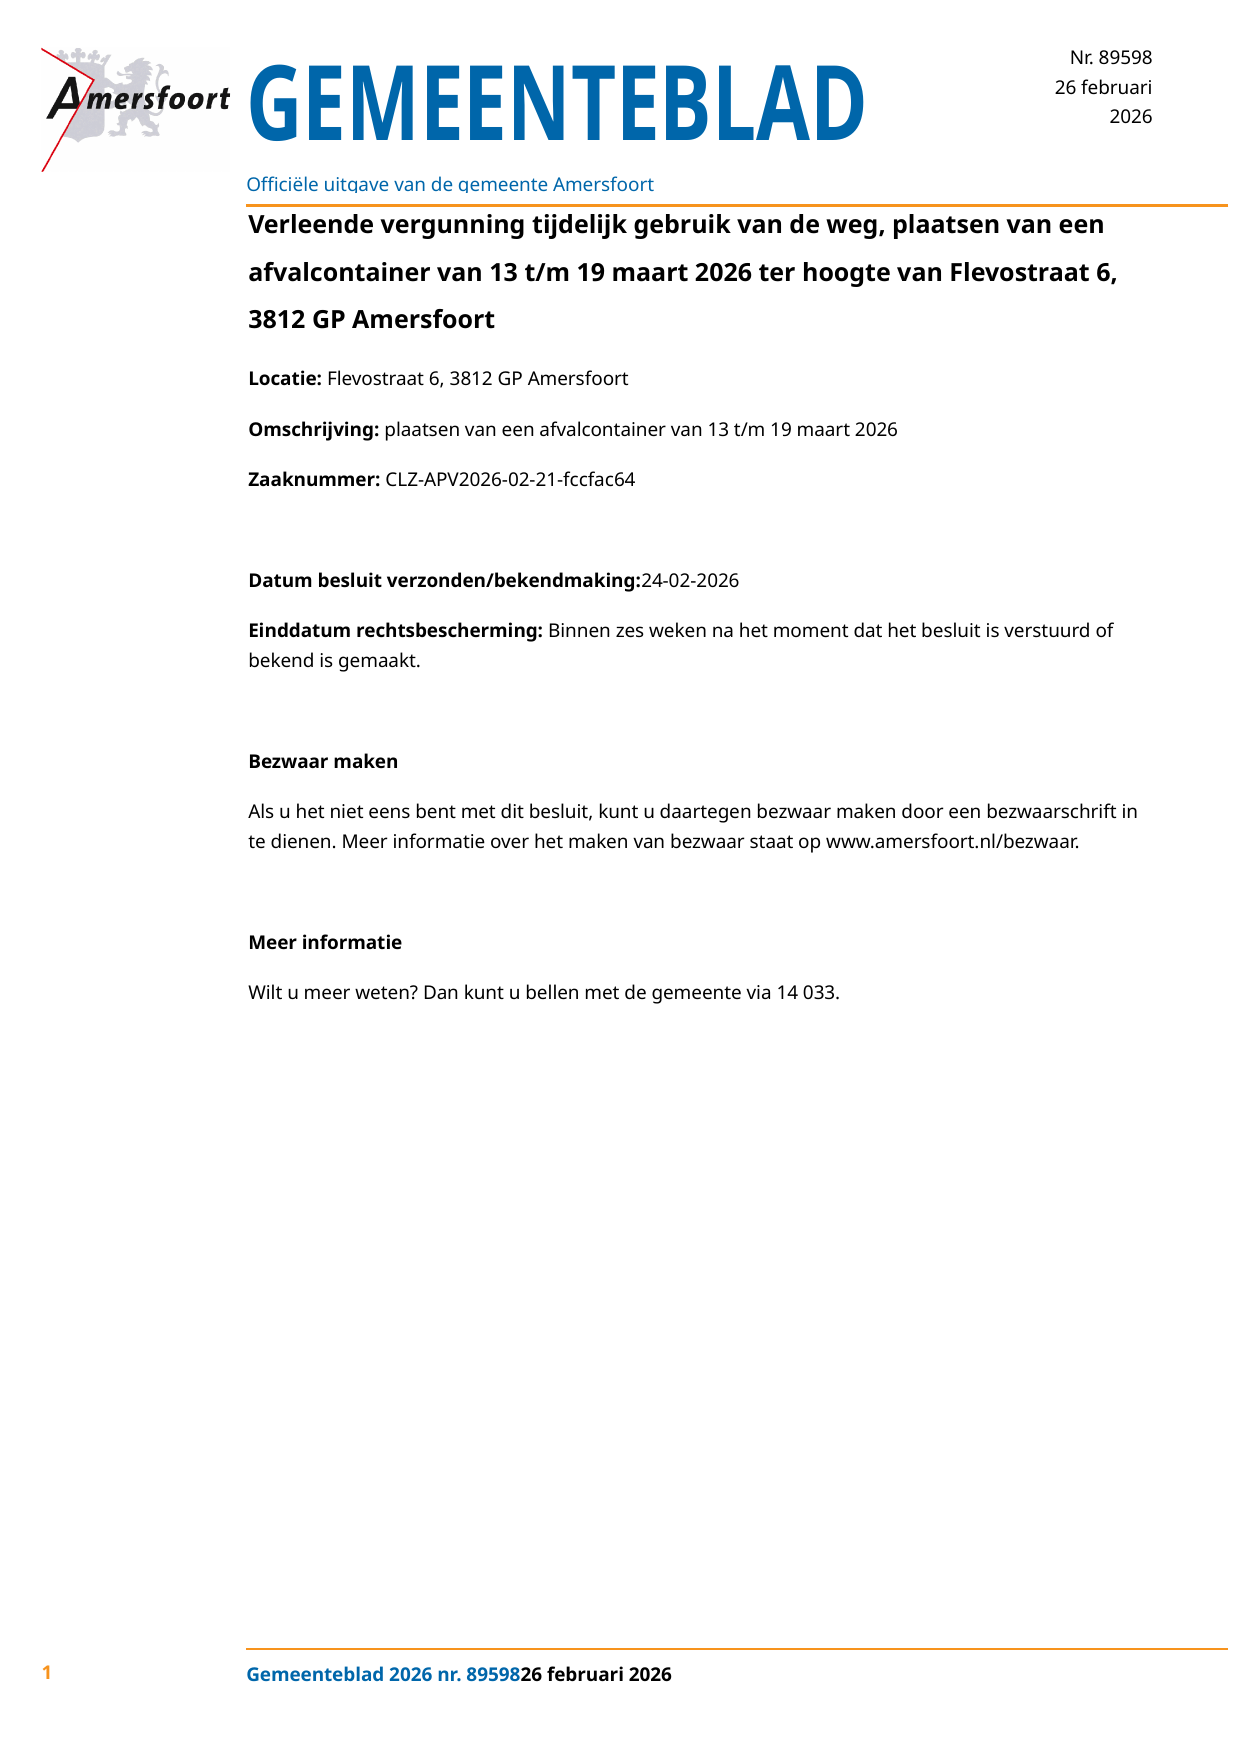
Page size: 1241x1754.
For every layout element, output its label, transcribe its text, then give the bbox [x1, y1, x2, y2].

text Als u het niet eens bent met dit besluit, kunt u daartegen bezwaar maken door een bezwaarschrift in te dienen. Meer informatie over het maken van bezwaar staat op www.amersfoort.nl/bezwaar. [248, 798, 1152, 854]
picture [41, 47, 231, 172]
text Bezwaar maken [248, 748, 1152, 774]
text Verleende vergunning tijdelijk gebruik van de weg, plaatsen van een afvalcontainer van 13 t/m 19 maart 2026 ter hoogte van Flevostraat 6, 3812 GP Amersfoort [248, 207, 1152, 336]
text Locatie: Flevostraat 6, 3812 GP Amersfoort [248, 366, 1152, 391]
text Meer informatie [248, 929, 1152, 954]
text Wilt u meer weten? Dan kunt u bellen met de gemeente via 14 033. [248, 979, 1152, 1005]
text Omschrijving: plaatsen van een afvalcontainer van 13 t/m 19 maart 2026 [248, 416, 1152, 442]
text Einddatum rechtsbescherming: Binnen zes weken na het moment dat het besluit is verstuurd of bekend is gemaakt. [248, 618, 1152, 673]
text Datum besluit verzonden/bekendmaking:24-02-2026 [248, 567, 1152, 593]
text Zaaknummer: CLZ-APV2026-02-21-fccfac64 [248, 466, 1152, 492]
